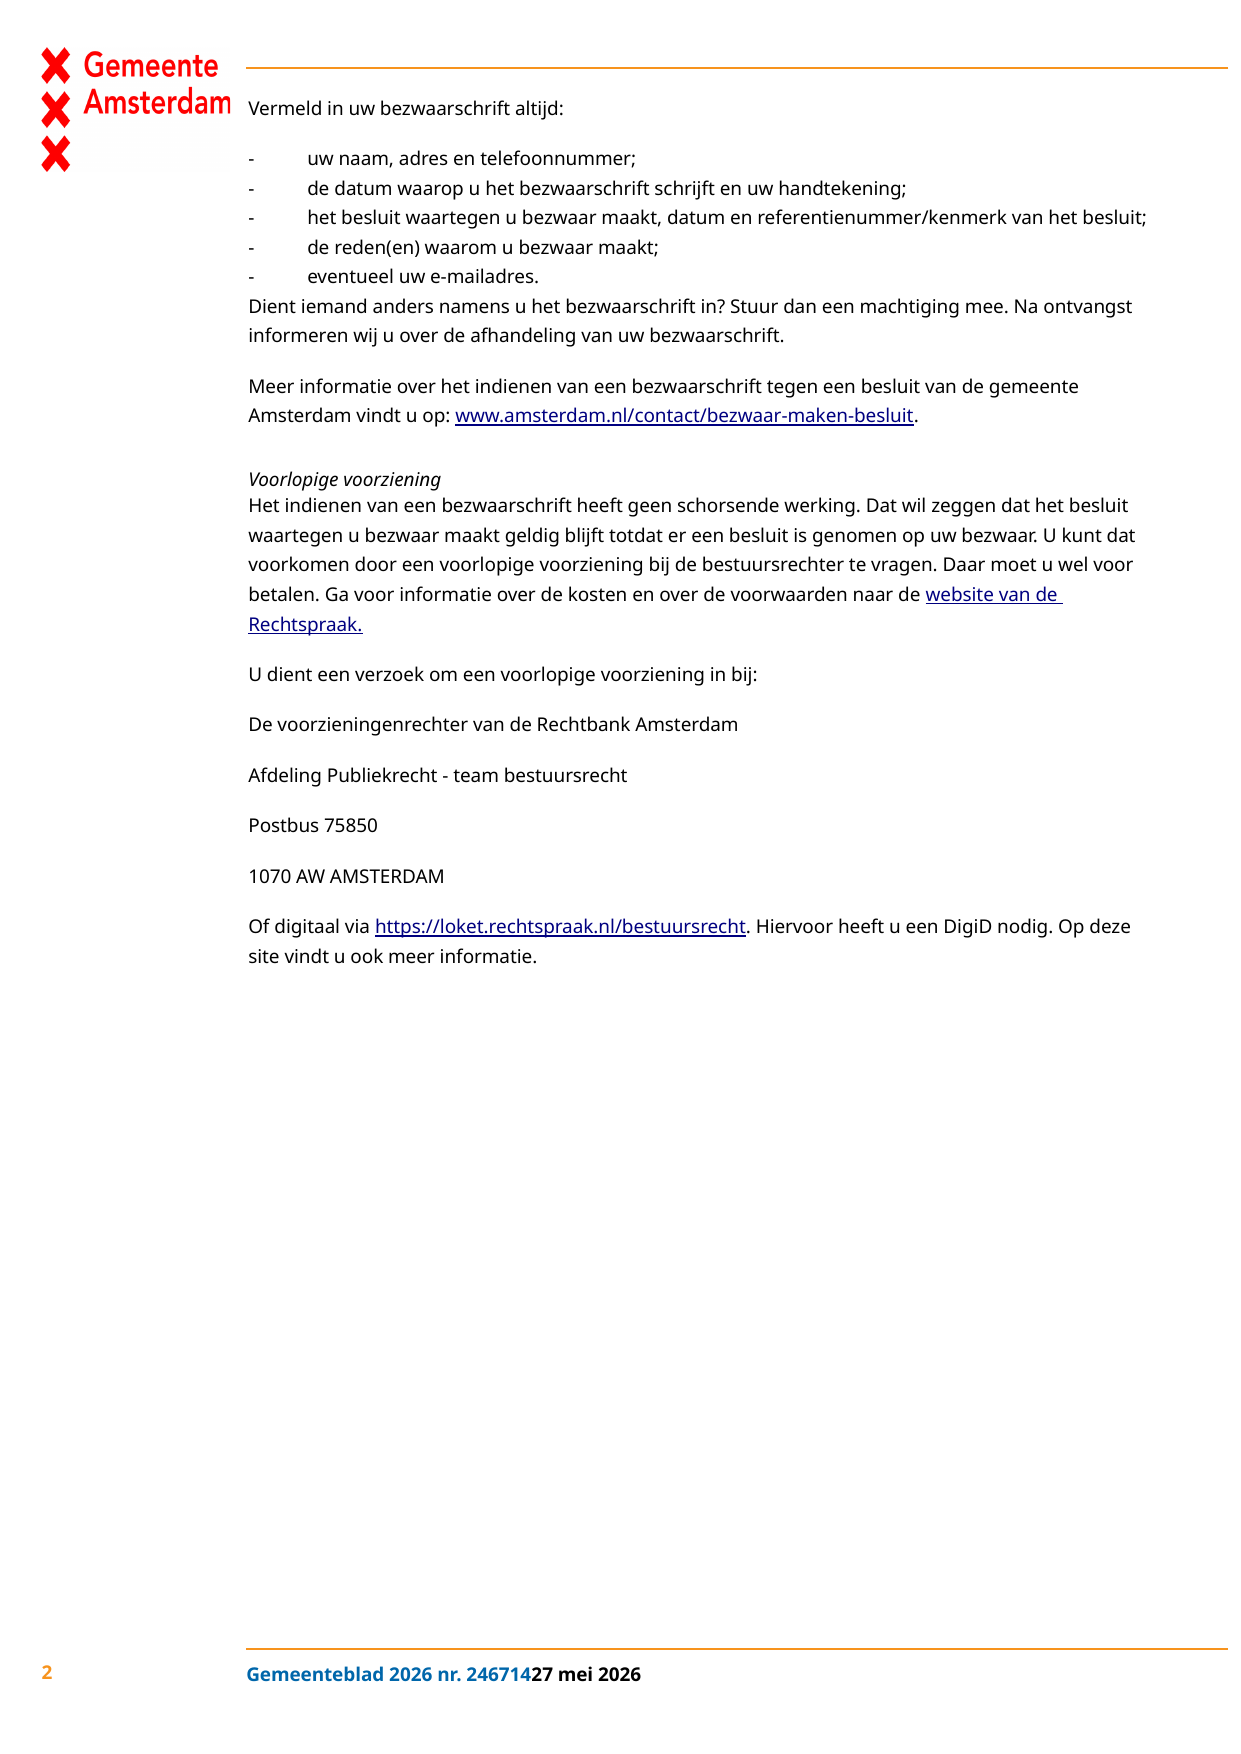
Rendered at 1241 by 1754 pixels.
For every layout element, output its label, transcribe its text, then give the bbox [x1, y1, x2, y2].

list de reden(en) waarom u bezwaar maakt; [248, 234, 1152, 260]
list het besluit waartegen u bezwaar maakt, datum en referentienummer/kenmerk van het besluit; [248, 204, 1152, 230]
text Meer informatie over het indienen van een bezwaarschrift tegen een besluit van de gemeente Amsterdam vindt u op: www.amsterdam.nl/contact/bezwaar-maken-besluit. [248, 373, 1152, 428]
text Afdeling Publiekrecht - team bestuursrecht [248, 762, 1152, 788]
text 1070 AW AMSTERDAM [248, 863, 1152, 888]
list de datum waarop u het bezwaarschrift schrijft en uw handtekening; [248, 175, 1152, 201]
list eventueel uw e-mailadres. [248, 263, 1152, 289]
text De voorzieningenrechter van de Rechtbank Amsterdam [248, 712, 1152, 737]
text Postbus 75850 [248, 812, 1152, 838]
text Voorlopige voorziening [248, 467, 1152, 492]
list uw naam, adres en telefoonnummer; [248, 145, 1152, 171]
text Of digitaal via https://loket.rechtspraak.nl/bestuursrecht. Hiervoor heeft u een DigiD nodig. Op deze site vindt u ook meer informatie. [248, 913, 1152, 968]
text Dient iemand anders namens u het bezwaarschrift in? Stuur dan een machtiging mee. Na ontvangst informeren wij u over de afhandeling van uw bezwaarschrift. [248, 293, 1152, 348]
text Vermeld in uw bezwaarschrift altijd: [248, 95, 1152, 121]
picture [41, 47, 231, 172]
text Het indienen van een bezwaarschrift heeft geen schorsende werking. Dat wil zeggen dat het besluit waartegen u bezwaar maakt geldig blijft totdat er een besluit is genomen op uw bezwaar. U kunt dat voorkomen door een voorlopige voorziening bij de bestuursrechter te vragen. Daar moet u wel voor betalen. Ga voor informatie over de kosten en over de voorwaarden naar de website van de Rechtspraak. [248, 492, 1152, 636]
text U dient een verzoek om een voorlopige voorziening in bij: [248, 661, 1152, 687]
